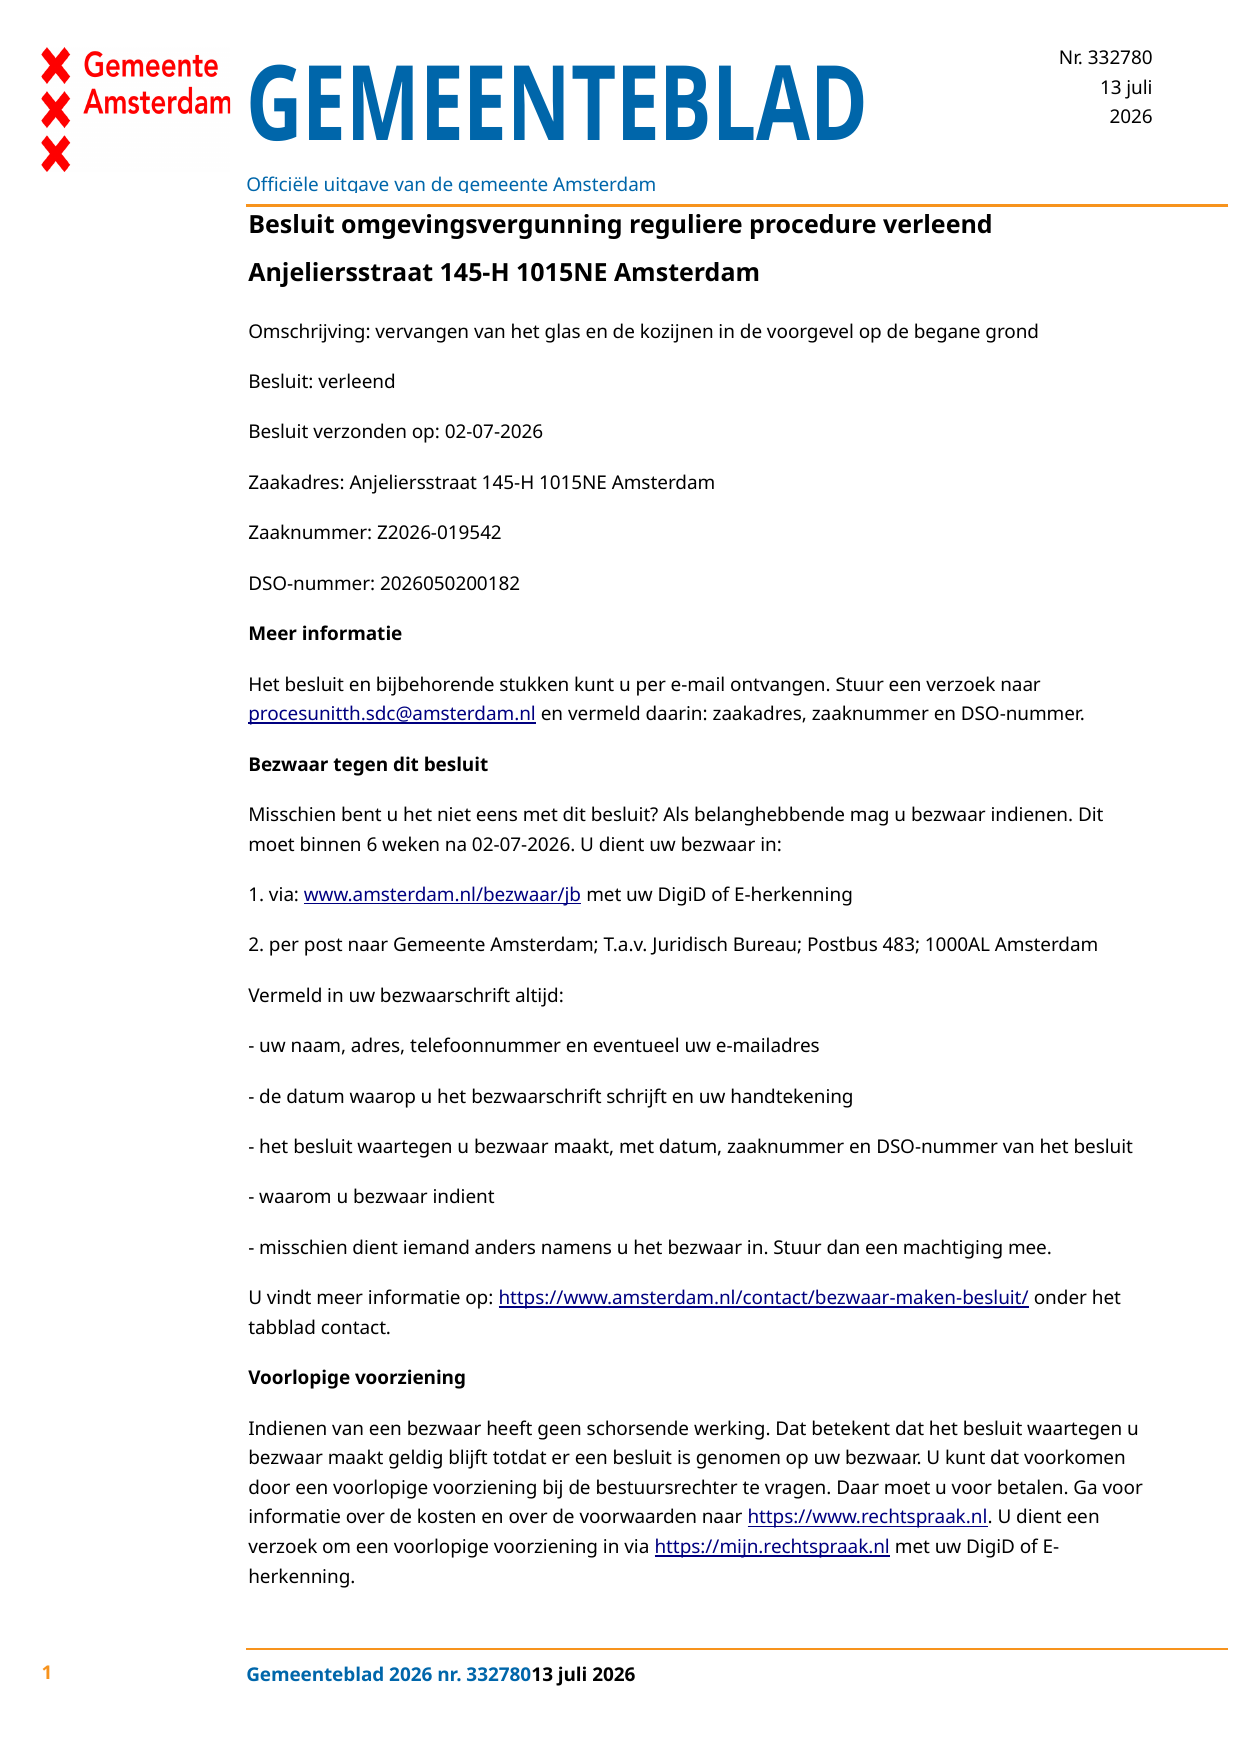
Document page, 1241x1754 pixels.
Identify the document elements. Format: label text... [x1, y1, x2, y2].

text Besluit: verleend [248, 368, 1152, 394]
text 1. via: www.amsterdam.nl/bezwaar/jb met uw DigiD of E-herkenning [248, 881, 1152, 907]
text Omschrijving: vervangen van het glas en de kozijnen in de voorgevel op de begane grond [248, 318, 1152, 344]
text - de datum waarop u het bezwaarschrift schrijft en uw handtekening [248, 1083, 1152, 1109]
text Zaaknummer: Z2026-019542 [248, 519, 1152, 545]
text Zaakadres: Anjeliersstraat 145-H 1015NE Amsterdam [248, 469, 1152, 495]
text - het besluit waartegen u bezwaar maakt, met datum, zaaknummer en DSO-nummer van het besluit [248, 1133, 1152, 1159]
text - uw naam, adres, telefoonnummer en eventueel uw e-mailadres [248, 1032, 1152, 1058]
text Vermeld in uw bezwaarschrift altijd: [248, 982, 1152, 1008]
picture [41, 47, 231, 172]
text - waarom u bezwaar indient [248, 1184, 1152, 1209]
text DSO-nummer: 2026050200182 [248, 570, 1152, 596]
text U vindt meer informatie op: https://www.amsterdam.nl/contact/bezwaar-maken-besluit/ onder het tabblad contact. [248, 1284, 1152, 1340]
text Het besluit en bijbehorende stukken kunt u per e-mail ontvangen. Stuur een verzoek naar procesunitth.sdc@amsterdam.nl en vermeld daarin: zaakadres, zaaknummer en DSO-nummer. [248, 671, 1152, 726]
text Misschien bent u het niet eens met dit besluit? Als belanghebbende mag u bezwaar indienen. Dit moet binnen 6 weken na 02-07-2026. U dient uw bezwaar in: [248, 801, 1152, 857]
text 2. per post naar Gemeente Amsterdam; T.a.v. Juridisch Bureau; Postbus 483; 1000AL Amsterdam [248, 932, 1152, 957]
text - misschien dient iemand anders namens u het bezwaar in. Stuur dan een machtiging mee. [248, 1234, 1152, 1260]
text Besluit verzonden op: 02-07-2026 [248, 419, 1152, 444]
text Meer informatie [248, 620, 1152, 646]
text Besluit omgevingsvergunning reguliere procedure verleend Anjeliersstraat 145-H 1015NE Amsterdam [248, 207, 1152, 288]
text Voorlopige voorziening [248, 1364, 1152, 1390]
text Bezwaar tegen dit besluit [248, 751, 1152, 777]
text Indienen van een bezwaar heeft geen schorsende werking. Dat betekent dat het besluit waartegen u bezwaar maakt geldig blijft totdat er een besluit is genomen op uw bezwaar. U kunt dat voorkomen door een voorlopige voorziening bij de bestuursrechter te vragen. Daar moet u voor betalen. Ga voor informatie over de kosten en over de voorwaarden naar https://www.rechtspraak.nl. U dient een verzoek om een voorlopige voorziening in via https://mijn.rechtspraak.nl met uw DigiD of E-herkenning. [248, 1415, 1152, 1589]
